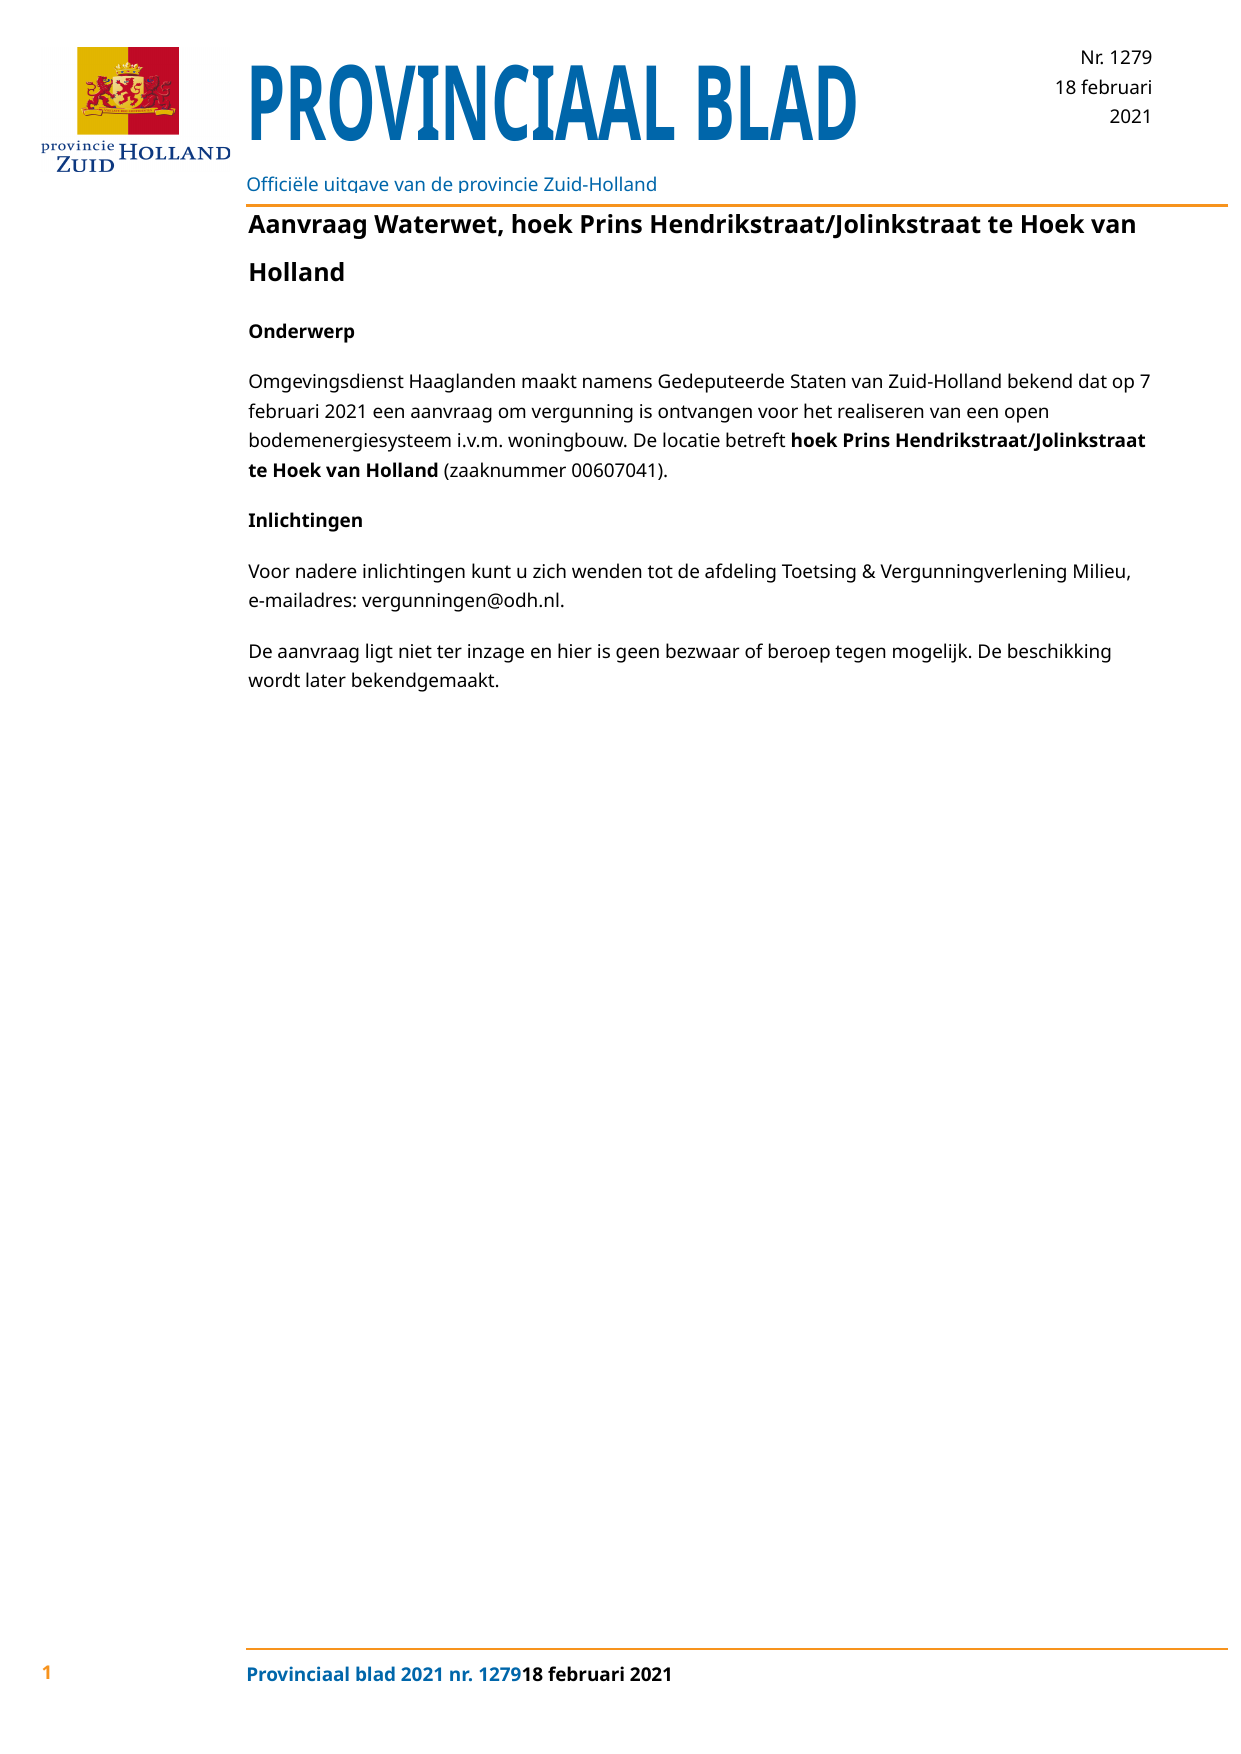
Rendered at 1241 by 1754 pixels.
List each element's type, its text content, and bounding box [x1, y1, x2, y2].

text Aanvraag Waterwet, hoek Prins Hendrikstraat/Jolinkstraat te Hoek van Holland [248, 207, 1152, 288]
text Onderwerp [248, 318, 1152, 344]
text Inlichtingen [248, 507, 1152, 533]
text De aanvraag ligt niet ter inzage en hier is geen bezwaar of beroep tegen mogelijk. De beschikking wordt later bekendgemaakt. [248, 638, 1152, 693]
picture [41, 47, 231, 172]
text Voor nadere inlichtingen kunt u zich wenden tot de afdeling Toetsing & Vergunningverlening Milieu, e-mailadres: vergunningen@odh.nl. [248, 558, 1152, 613]
text Omgevingsdienst Haaglanden maakt namens Gedeputeerde Staten van Zuid-Holland bekend dat op 7 februari 2021 een aanvraag om vergunning is ontvangen voor het realiseren van een open bodemenergiesysteem i.v.m. woningbouw. De locatie betreft hoek Prins Hendrikstraat/Jolinkstraat te Hoek van Holland (zaaknummer 00607041). [248, 368, 1152, 483]
